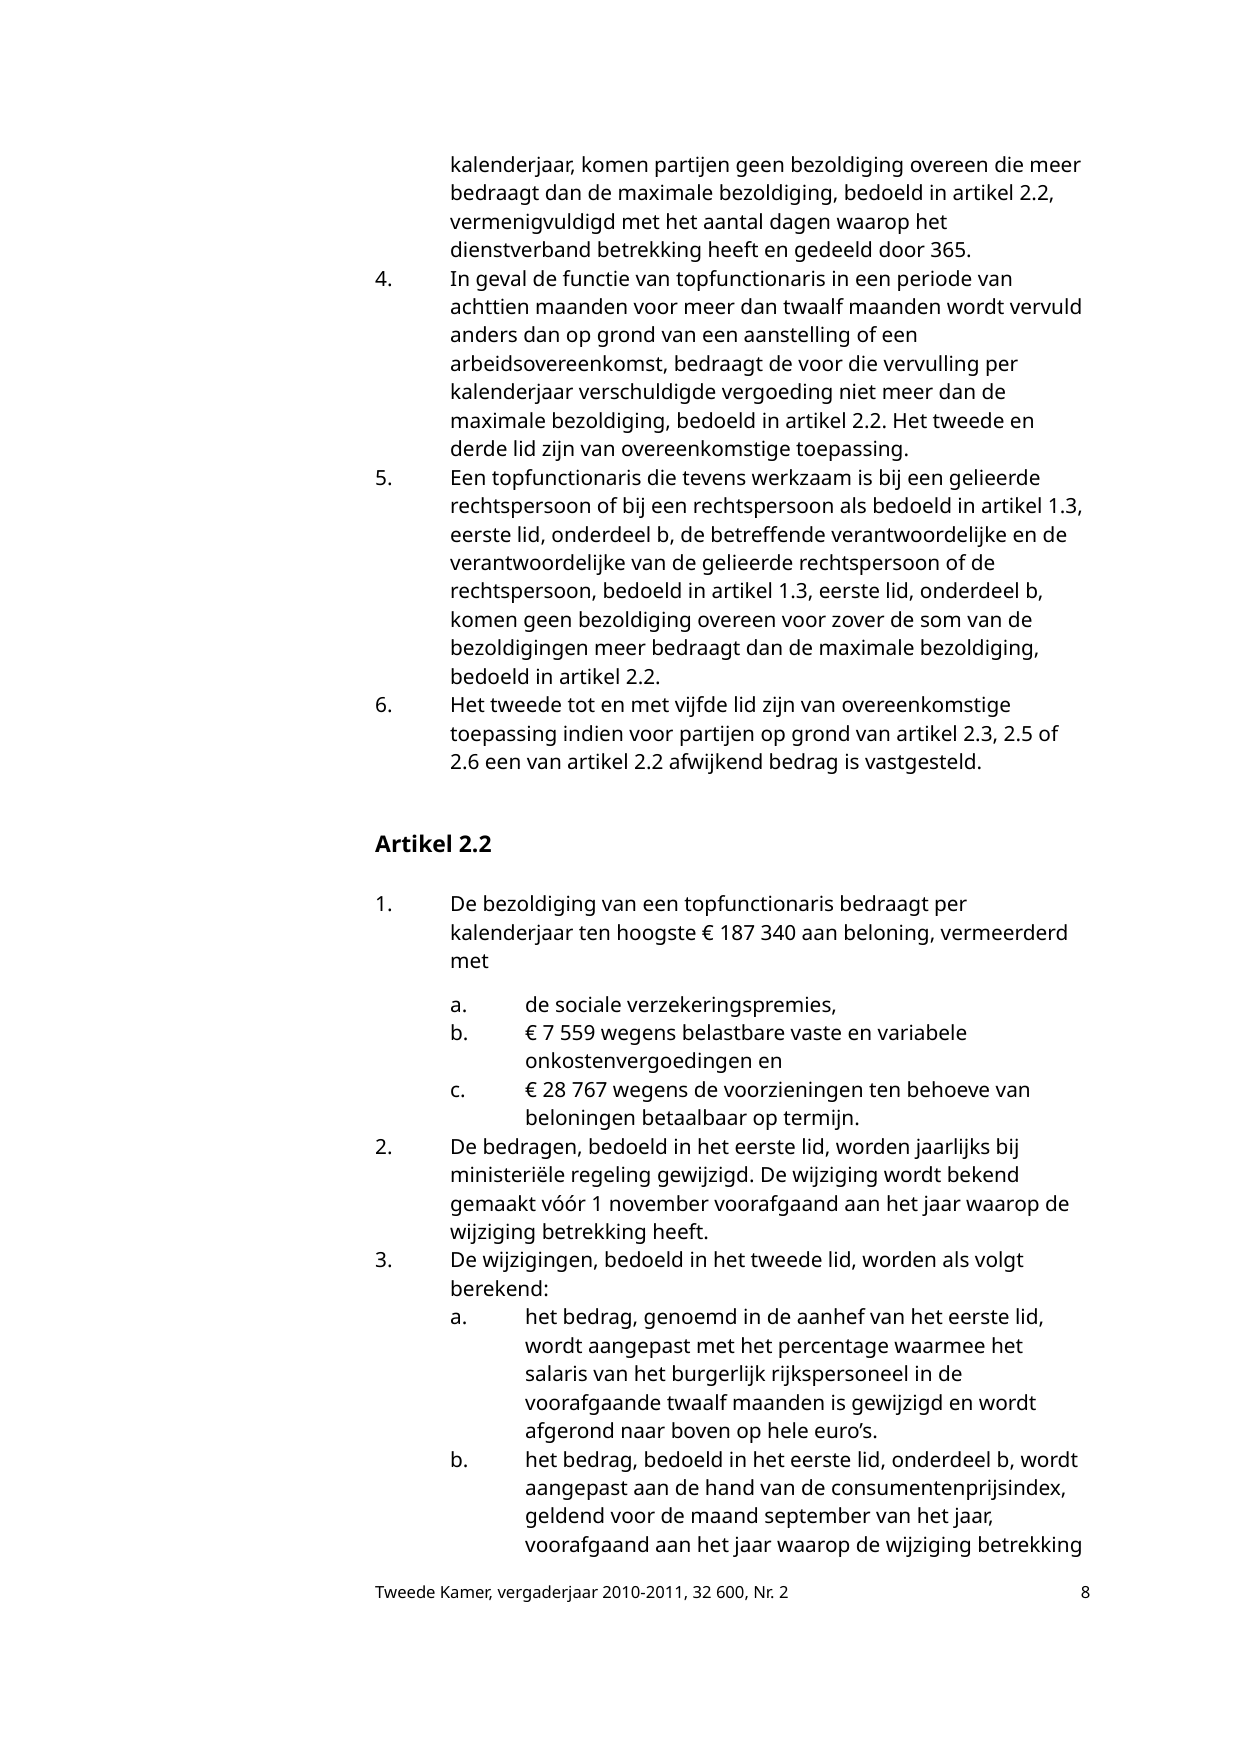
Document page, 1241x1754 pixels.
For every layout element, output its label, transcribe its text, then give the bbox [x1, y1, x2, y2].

list € 7 559 wegens belastbare vaste en variabele onkostenvergoedingen en [450, 1018, 1090, 1075]
list Een topfunctionaris die tevens werkzaam is bij een gelieerde rechtspersoon of bij een rechtspersoon als bedoeld in artikel 1.3, eerste lid, onderdeel b, de betreffende verantwoordelijke en de verantwoordelijke van de gelieerde rechtspersoon of de rechtspersoon, bedoeld in artikel 1.3, eerste lid, onderdeel b, komen geen bezoldiging overeen voor zover de som van de bezoldigingen meer bedraagt dan de maximale bezoldiging, bedoeld in artikel 2.2. [375, 463, 1090, 690]
list het bedrag, genoemd in de aanhef van het eerste lid, wordt aangepast met het percentage waarmee het salaris van het burgerlijk rijkspersoneel in de voorafgaande twaalf maanden is gewijzigd en wordt afgerond naar boven op hele euro’s. [450, 1302, 1090, 1445]
subtitle Artikel 2.2 [375, 828, 1090, 859]
list De wijzigingen, bedoeld in het tweede lid, worden als volgt berekend: [375, 1246, 1090, 1302]
list het bedrag, bedoeld in het eerste lid, onderdeel b, wordt aangepast aan de hand van de consumentenprijsindex, geldend voor de maand september van het jaar, voorafgaand aan het jaar waarop de wijziging betrekking [450, 1445, 1090, 1558]
list de sociale verzekeringspremies, [450, 990, 1090, 1018]
list In geval de functie van topfunctionaris in een periode van achttien maanden voor meer dan twaalf maanden wordt vervuld anders dan op grond van een aanstelling of een arbeidsovereenkomst, bedraagt de voor die vervulling per kalenderjaar verschuldigde vergoeding niet meer dan de maximale bezoldiging, bedoeld in artikel 2.2. Het tweede en derde lid zijn van overeenkomstige toepassing. [375, 264, 1090, 463]
list Het tweede tot en met vijfde lid zijn van overeenkomstige toepassing indien voor partijen op grond van artikel 2.3, 2.5 of 2.6 een van artikel 2.2 afwijkend bedrag is vastgesteld. [375, 690, 1090, 776]
list De bezoldiging van een topfunctionaris bedraagt per kalenderjaar ten hoogste € 187 340 aan beloning, vermeerderd met [375, 889, 1090, 975]
list kalenderjaar, komen partijen geen bezoldiging overeen die meer bedraagt dan de maximale bezoldiging, bedoeld in artikel 2.2, vermenigvuldigd met het aantal dagen waarop het dienstverband betrekking heeft en gedeeld door 365. [375, 150, 1090, 264]
list De bedragen, bedoeld in het eerste lid, worden jaarlijks bij ministeriële regeling gewijzigd. De wijziging wordt bekend gemaakt vóór 1 november voorafgaand aan het jaar waarop de wijziging betrekking heeft. [375, 1132, 1090, 1246]
list € 28 767 wegens de voorzieningen ten behoeve van beloningen betaalbaar op termijn. [450, 1075, 1090, 1132]
